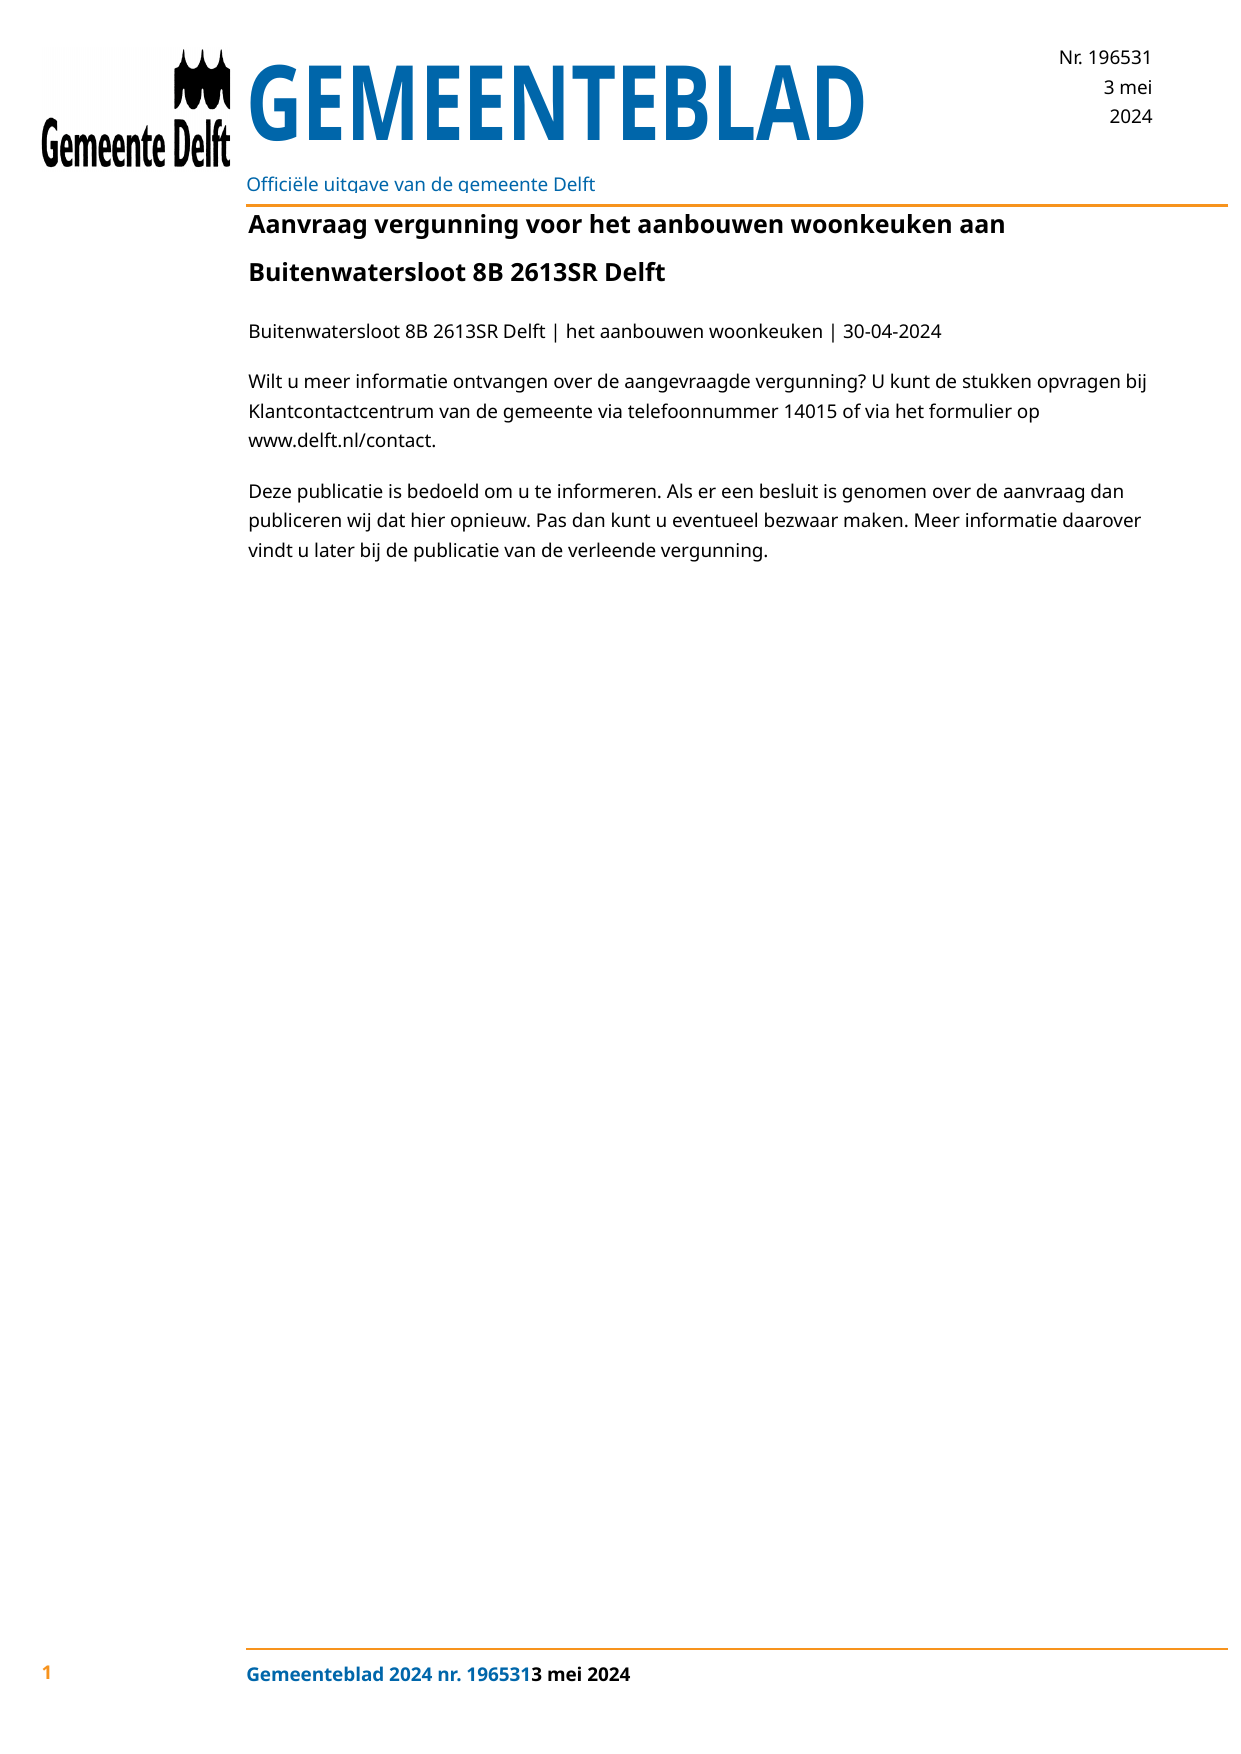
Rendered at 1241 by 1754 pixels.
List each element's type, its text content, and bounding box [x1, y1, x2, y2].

text Aanvraag vergunning voor het aanbouwen woonkeuken aan Buitenwatersloot 8B 2613SR Delft [248, 207, 1152, 288]
picture [41, 47, 231, 172]
text Buitenwatersloot 8B 2613SR Delft | het aanbouwen woonkeuken | 30-04-2024 [248, 318, 1152, 344]
text Deze publicatie is bedoeld om u te informeren. Als er een besluit is genomen over de aanvraag dan publiceren wij dat hier opnieuw. Pas dan kunt u eventueel bezwaar maken. Meer informatie daarover vindt u later bij de publicatie van de verleende vergunning. [248, 478, 1152, 563]
text Wilt u meer informatie ontvangen over de aangevraagde vergunning? U kunt de stukken opvragen bij Klantcontactcentrum van de gemeente via telefoonnummer 14015 of via het formulier op www.delft.nl/contact. [248, 368, 1152, 453]
